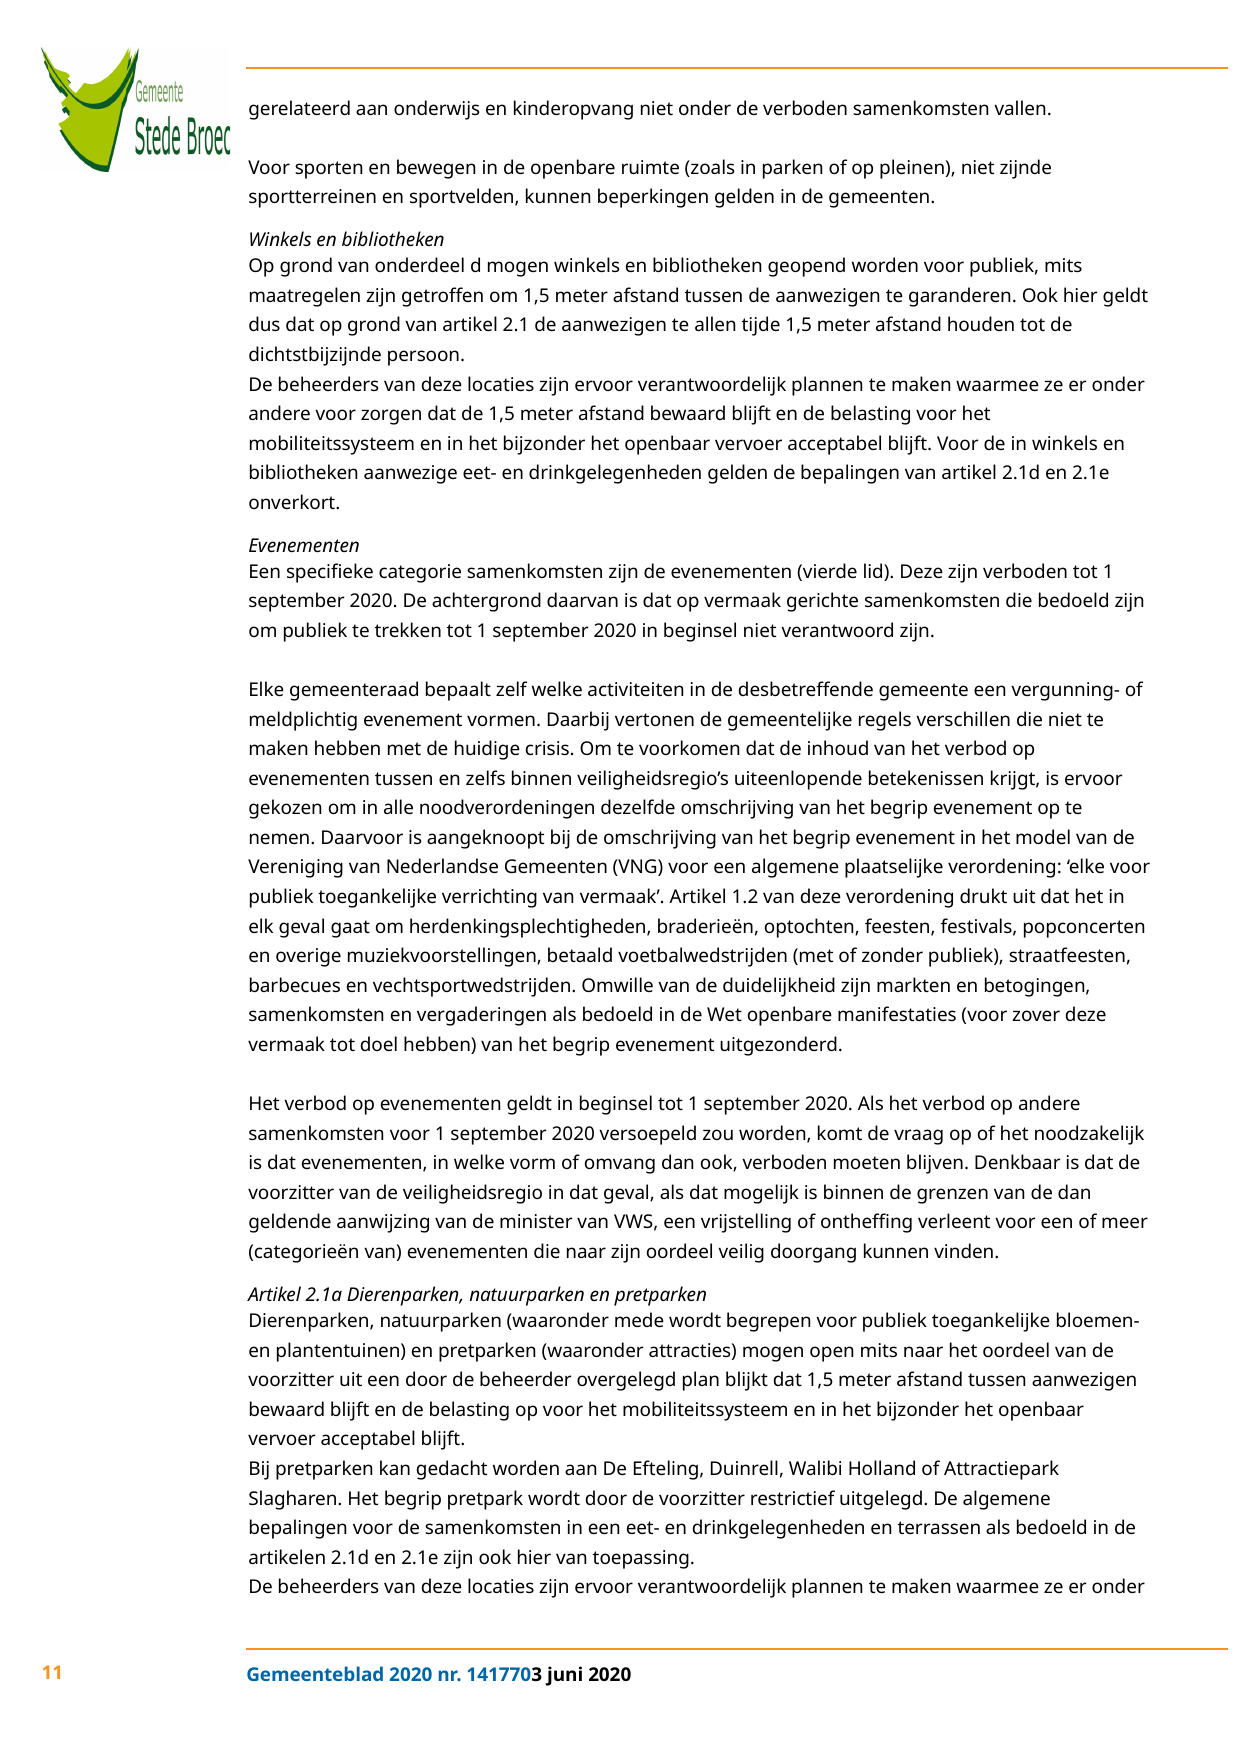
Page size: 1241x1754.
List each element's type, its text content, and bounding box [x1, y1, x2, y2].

text Voor sporten en bewegen in de openbare ruimte (zoals in parken of op pleinen), niet zijnde sportterreinen en sportvelden, kunnen beperkingen gelden in de gemeenten. [248, 154, 1152, 209]
text De beheerders van deze locaties zijn ervoor verantwoordelijk plannen te maken waarmee ze er onder andere voor zorgen dat de 1,5 meter afstand bewaard blijft en de belasting voor het mobiliteitssysteem en in het bijzonder het openbaar vervoer acceptabel blijft. Voor de in winkels en bibliotheken aanwezige eet- en drinkgelegenheden gelden de bepalingen van artikel 2.1d en 2.1e onverkort. [248, 371, 1152, 515]
picture [41, 47, 231, 172]
text De beheerders van deze locaties zijn ervoor verantwoordelijk plannen te maken waarmee ze er onder [248, 1573, 1152, 1599]
text Evenementen [248, 532, 1152, 558]
text Artikel 2.1a Dierenparken, natuurparken en pretparken [248, 1281, 1152, 1307]
text Op grond van onderdeel d mogen winkels en bibliotheken geopend worden voor publiek, mits maatregelen zijn getroffen om 1,5 meter afstand tussen de aanwezigen te garanderen. Ook hier geldt dus dat op grond van artikel 2.1 de aanwezigen te allen tijde 1,5 meter afstand houden tot de dichtstbijzijnde persoon. [248, 252, 1152, 367]
text Bij pretparken kan gedacht worden aan De Efteling, Duinrell, Walibi Holland of Attractiepark Slagharen. Het begrip pretpark wordt door de voorzitter restrictief uitgelegd. De algemene bepalingen voor de samenkomsten in een eet- en drinkgelegenheden en terrassen als bedoeld in de artikelen 2.1d en 2.1e zijn ook hier van toepassing. [248, 1455, 1152, 1569]
text Dierenparken, natuurparken (waaronder mede wordt begrepen voor publiek toegankelijke bloemen- en plantentuinen) en pretparken (waaronder attracties) mogen open mits naar het oordeel van de voorzitter uit een door de beheerder overgelegd plan blijkt dat 1,5 meter afstand tussen aanwezigen bewaard blijft en de belasting op voor het mobiliteitssysteem en in het bijzonder het openbaar vervoer acceptabel blijft. [248, 1307, 1152, 1451]
text gerelateerd aan onderwijs en kinderopvang niet onder de verboden samenkomsten vallen. [248, 95, 1152, 121]
text Het verbod op evenementen geldt in beginsel tot 1 september 2020. Als het verbod op andere samenkomsten voor 1 september 2020 versoepeld zou worden, komt de vraag op of het noodzakelijk is dat evenementen, in welke vorm of omvang dan ook, verboden moeten blijven. Denkbaar is dat de voorzitter van de veiligheidsregio in dat geval, als dat mogelijk is binnen de grenzen van de dan geldende aanwijzing van de minister van VWS, een vrijstelling of ontheffing verleent voor een of meer (categorieën van) evenementen die naar zijn oordeel veilig doorgang kunnen vinden. [248, 1090, 1152, 1264]
text Elke gemeenteraad bepaalt zelf welke activiteiten in de desbetreffende gemeente een vergunning- of meldplichtig evenement vormen. Daarbij vertonen de gemeentelijke regels verschillen die niet te maken hebben met de huidige crisis. Om te voorkomen dat de inhoud van het verbod op evenementen tussen en zelfs binnen veiligheidsregio’s uiteenlopende betekenissen krijgt, is ervoor gekozen om in alle noodverordeningen dezelfde omschrijving van het begrip evenement op te nemen. Daarvoor is aangeknoopt bij de omschrijving van het begrip evenement in het model van de Vereniging van Nederlandse Gemeenten (VNG) voor een algemene plaatselijke verordening: ‘elke voor publiek toegankelijke verrichting van vermaak’. Artikel 1.2 van deze verordening drukt uit dat het in elk geval gaat om herdenkingsplechtigheden, braderieën, optochten, feesten, festivals, popconcerten en overige muziekvoorstellingen, betaald voetbalwedstrijden (met of zonder publiek), straatfeesten, barbecues en vechtsportwedstrijden. Omwille van de duidelijkheid zijn markten en betogingen, samenkomsten en vergaderingen als bedoeld in de Wet openbare manifestaties (voor zover deze vermaak tot doel hebben) van het begrip evenement uitgezonderd. [248, 676, 1152, 1057]
text Winkels en bibliotheken [248, 227, 1152, 252]
text Een specifieke categorie samenkomsten zijn de evenementen (vierde lid). Deze zijn verboden tot 1 september 2020. De achtergrond daarvan is dat op vermaak gerichte samenkomsten die bedoeld zijn om publiek te trekken tot 1 september 2020 in beginsel niet verantwoord zijn. [248, 558, 1152, 643]
